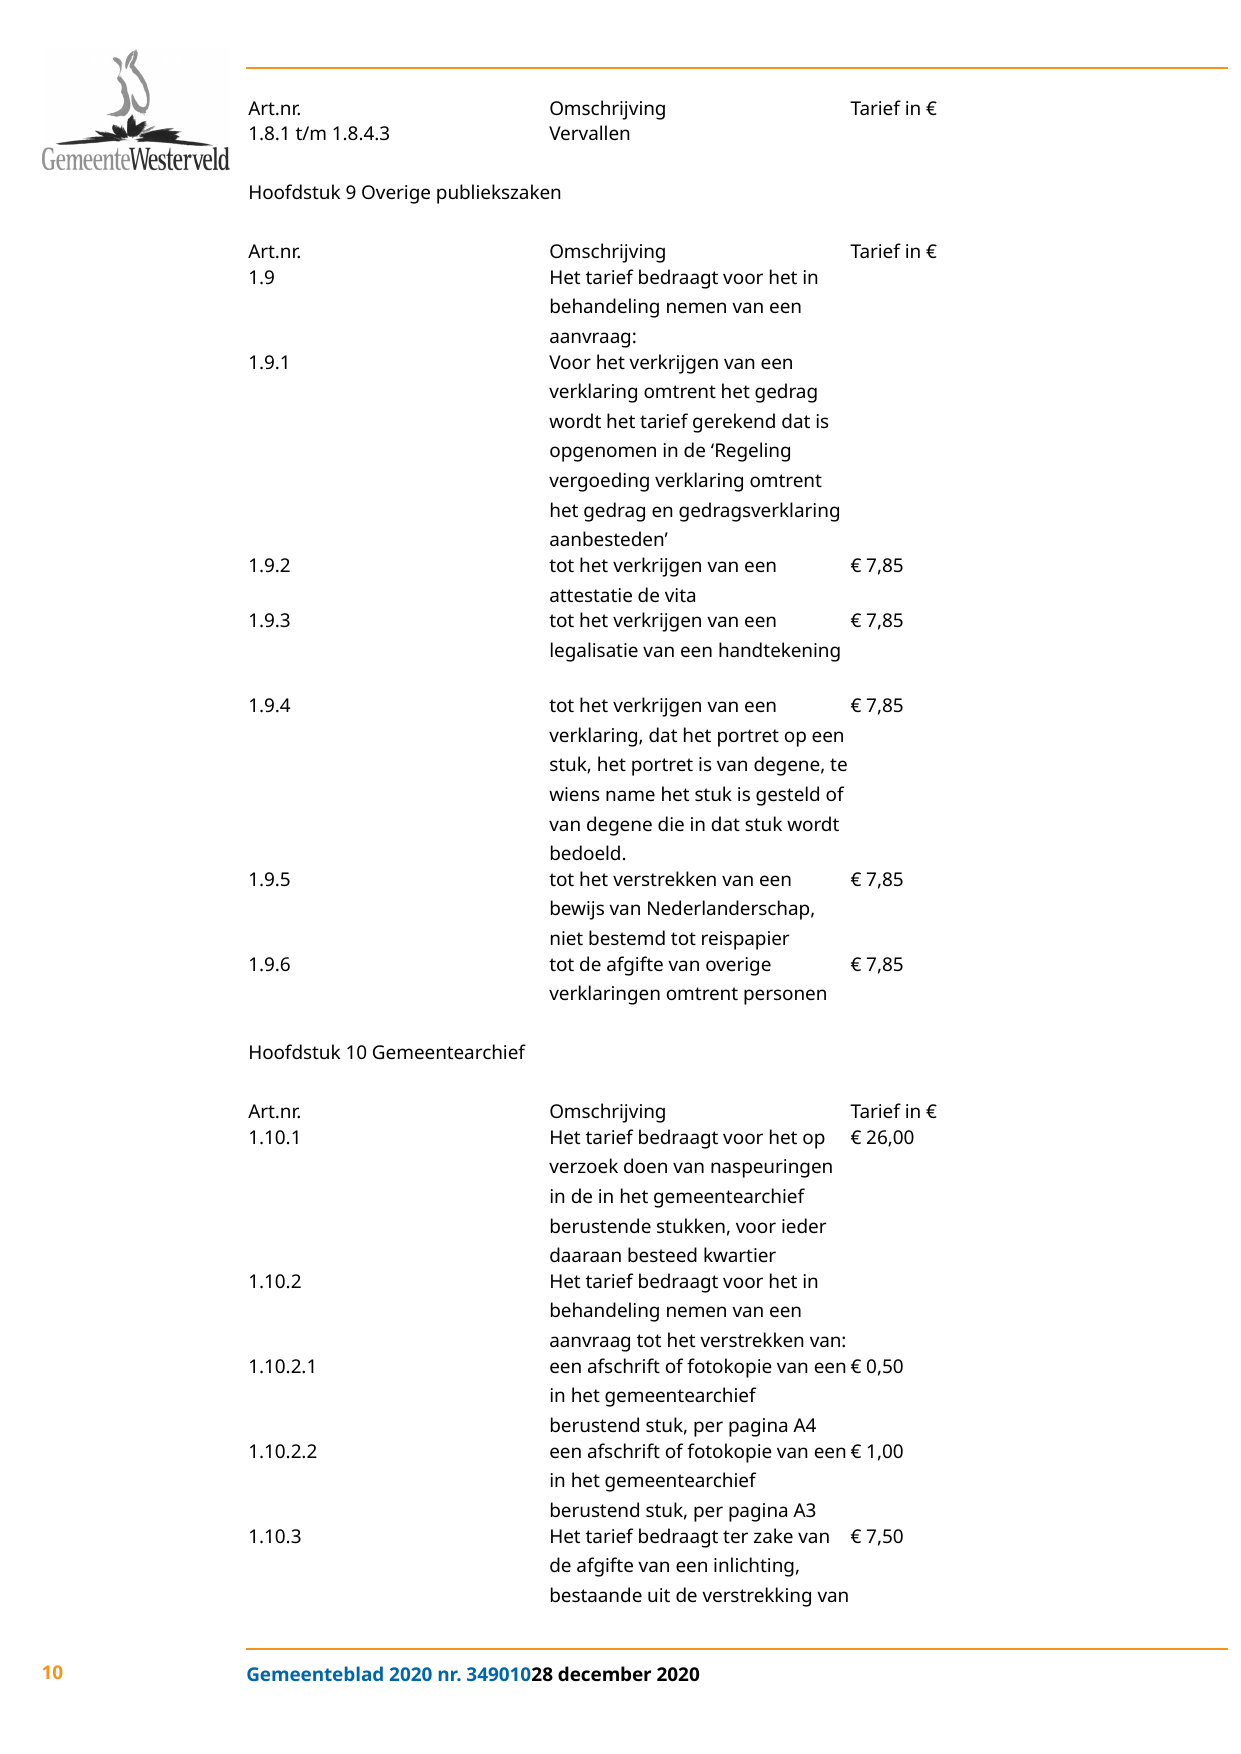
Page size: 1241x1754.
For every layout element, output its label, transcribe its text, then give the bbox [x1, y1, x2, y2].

table_cell 1.10.3 [248, 1523, 549, 1608]
table_cell Vervallen [549, 121, 850, 146]
table_cell Het tarief bedraagt voor het op verzoek doen van naspeuringen in de in het gemeentearchief berustende stukken, voor ieder daaraan besteed kwartier [549, 1124, 850, 1268]
table_cell 1.9 [248, 264, 549, 349]
table_cell Voor het verkrijgen van een verklaring omtrent het gedrag wordt het tarief gerekend dat is opgenomen in de ‘Regeling vergoeding verklaring omtrent het gedrag en gedragsverklaring aanbesteden’ [549, 349, 850, 552]
table_cell [850, 264, 1152, 349]
table_cell € 1,00 [850, 1438, 1152, 1523]
table_cell 1.10.1 [248, 1124, 549, 1268]
table_cell Het tarief bedraagt voor het in behandeling nemen van een aanvraag: [549, 264, 850, 349]
table_cell tot de afgifte van overige verklaringen omtrent personen [549, 951, 850, 1006]
table_cell tot het verkrijgen van een legalisatie van een handtekening [549, 608, 850, 692]
table_cell [850, 349, 1152, 552]
table_cell 1.9.6 [248, 951, 549, 1006]
table_cell € 7,85 [850, 951, 1152, 1006]
table_cell 1.9.5 [248, 866, 549, 951]
table_cell een afschrift of fotokopie van een in het gemeentearchief berustend stuk, per pagina A4 [549, 1353, 850, 1438]
table_cell [850, 1268, 1152, 1353]
table_header Art.nr. [248, 238, 549, 264]
table_cell € 7,85 [850, 552, 1152, 607]
table_header Tarief in € [850, 1098, 1152, 1124]
table_cell Het tarief bedraagt voor het in behandeling nemen van een aanvraag tot het verstrekken van: [549, 1268, 850, 1353]
table_header Omschrijving [549, 1098, 850, 1124]
table_cell tot het verstrekken van een bewijs van Nederlanderschap, niet bestemd tot reispapier [549, 866, 850, 951]
table_cell 1.10.2.2 [248, 1438, 549, 1523]
table_cell € 7,50 [850, 1523, 1152, 1608]
table_header Omschrijving [549, 95, 850, 121]
table_cell 1.9.2 [248, 552, 549, 607]
table_cell € 0,50 [850, 1353, 1152, 1438]
table_cell 1.10.2 [248, 1268, 549, 1353]
table_cell een afschrift of fotokopie van een in het gemeentearchief berustend stuk, per pagina A3 [549, 1438, 850, 1523]
table_cell 1.8.1 t/m 1.8.4.3 [248, 121, 549, 146]
table_header Art.nr. [248, 1098, 549, 1124]
picture [41, 47, 231, 172]
table_cell 1.10.2.1 [248, 1353, 549, 1438]
table_header Tarief in € [850, 95, 1152, 121]
table_cell tot het verkrijgen van een verklaring, dat het portret op een stuk, het portret is van degene, te wiens name het stuk is gesteld of van degene die in dat stuk wordt bedoeld. [549, 693, 850, 866]
table_cell € 7,85 [850, 866, 1152, 951]
table_cell € 26,00 [850, 1124, 1152, 1268]
table_cell 1.9.1 [248, 349, 549, 552]
table_cell 1.9.3 [248, 608, 549, 692]
table_cell € 7,85 [850, 608, 1152, 692]
table_header Art.nr. [248, 95, 549, 121]
table_header Tarief in € [850, 238, 1152, 264]
text Hoofdstuk 10 Gemeentearchief [248, 1039, 1152, 1065]
table_cell [850, 121, 1152, 146]
table_cell tot het verkrijgen van een attestatie de vita [549, 552, 850, 607]
table_cell € 7,85 [850, 693, 1152, 866]
table_header Omschrijving [549, 238, 850, 264]
text Hoofdstuk 9 Overige publiekszaken [248, 179, 1152, 205]
table_cell Het tarief bedraagt ter zake van de afgifte van een inlichting, bestaande uit de verstrekking van [549, 1523, 850, 1608]
table_cell 1.9.4 [248, 693, 549, 866]
